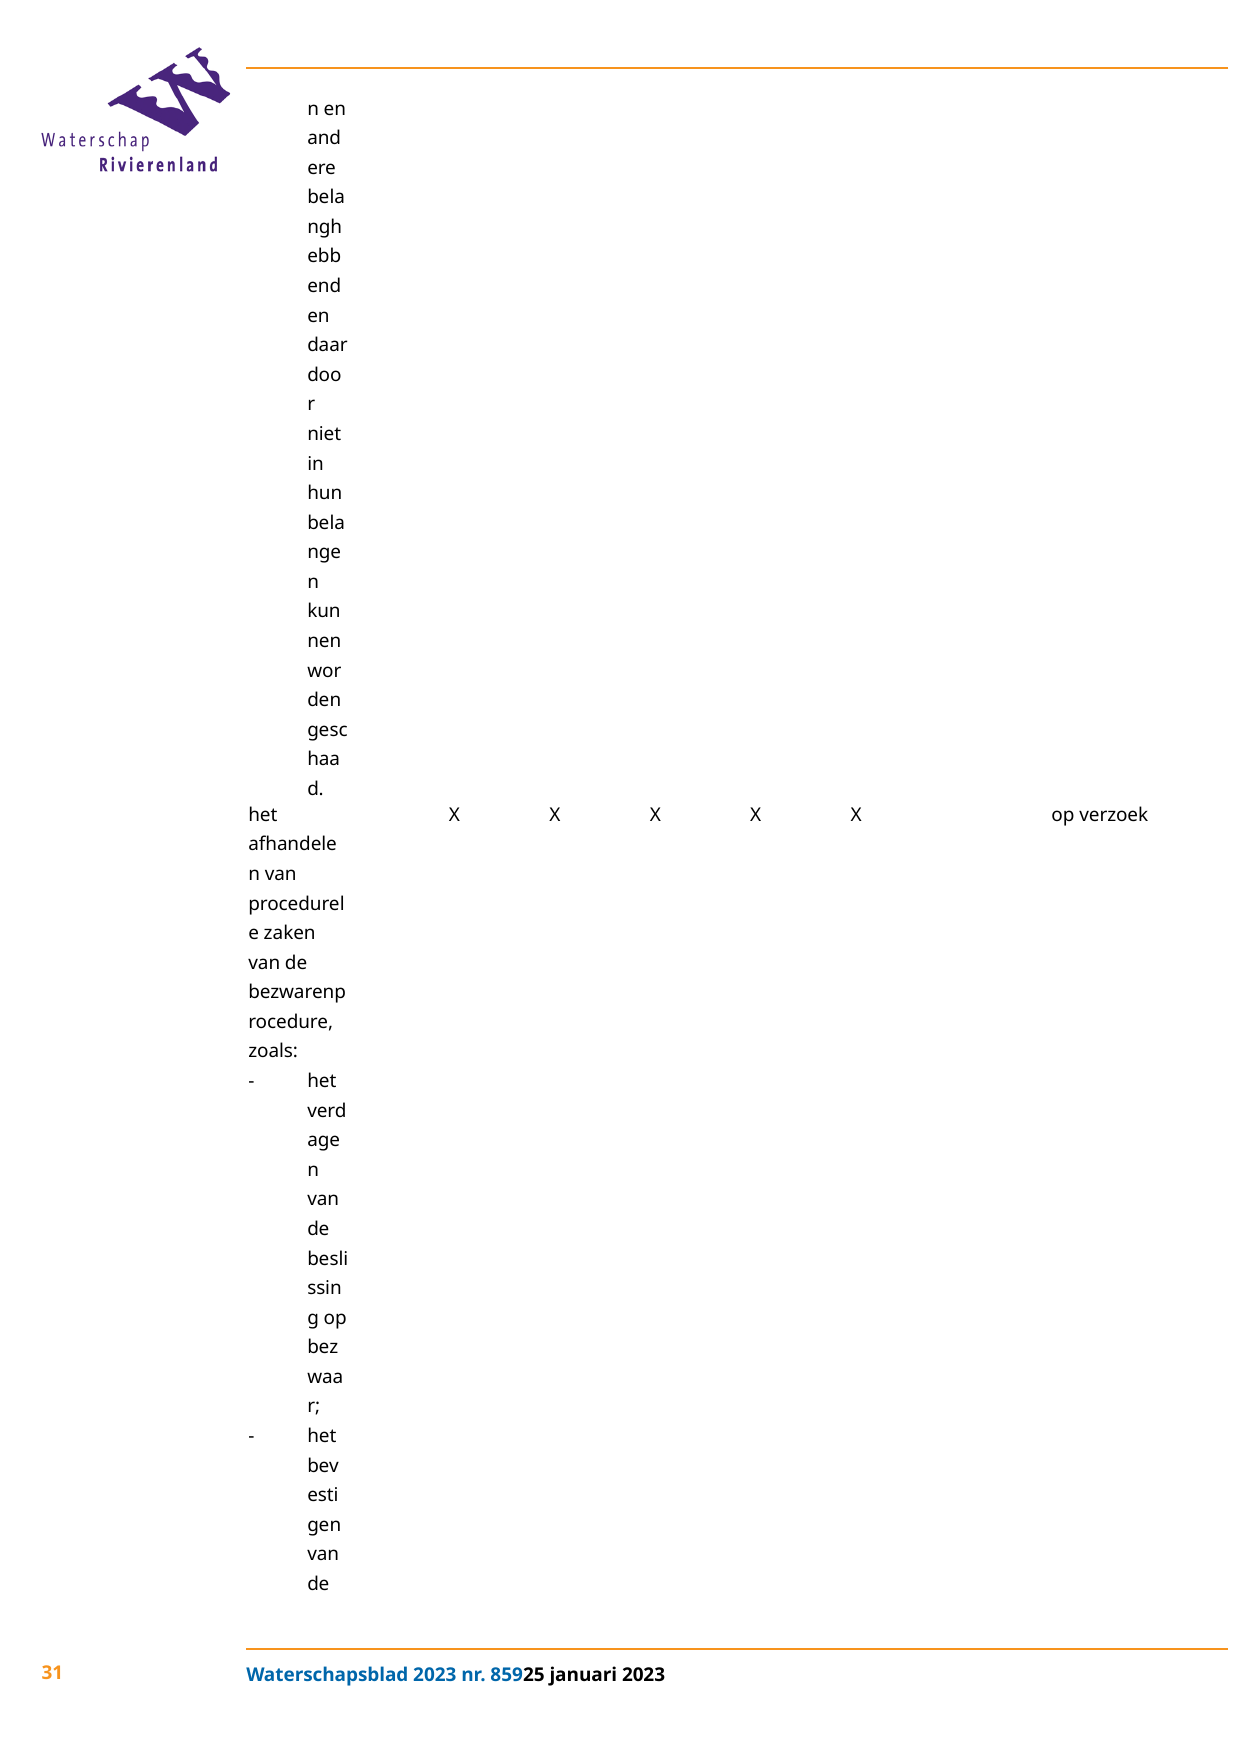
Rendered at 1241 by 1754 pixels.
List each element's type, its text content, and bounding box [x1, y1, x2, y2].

table_cell n en andere belanghebbenden daardoor niet in hun belangen kunnen worden geschaad. [248, 95, 348, 801]
table_cell het afhandelen van procedurele zaken van de bezwarenprocedure, zoals: het verdagen van de beslissing op bezwaar; het bevestigen van de [248, 801, 348, 1596]
table_cell [348, 95, 449, 801]
table_cell op verzoek [1051, 801, 1152, 1596]
table_cell [850, 95, 951, 801]
table_cell [650, 95, 750, 801]
picture [41, 47, 231, 172]
table_cell [951, 801, 1051, 1596]
table_cell X [750, 801, 850, 1596]
table_cell X [549, 801, 649, 1596]
table_cell [1051, 95, 1152, 801]
table_cell X [850, 801, 951, 1596]
table_cell [348, 801, 449, 1596]
table_cell [449, 95, 549, 801]
table_cell [549, 95, 649, 801]
table_cell [750, 95, 850, 801]
table_cell [951, 95, 1051, 801]
table_cell X [650, 801, 750, 1596]
table_cell X [449, 801, 549, 1596]
